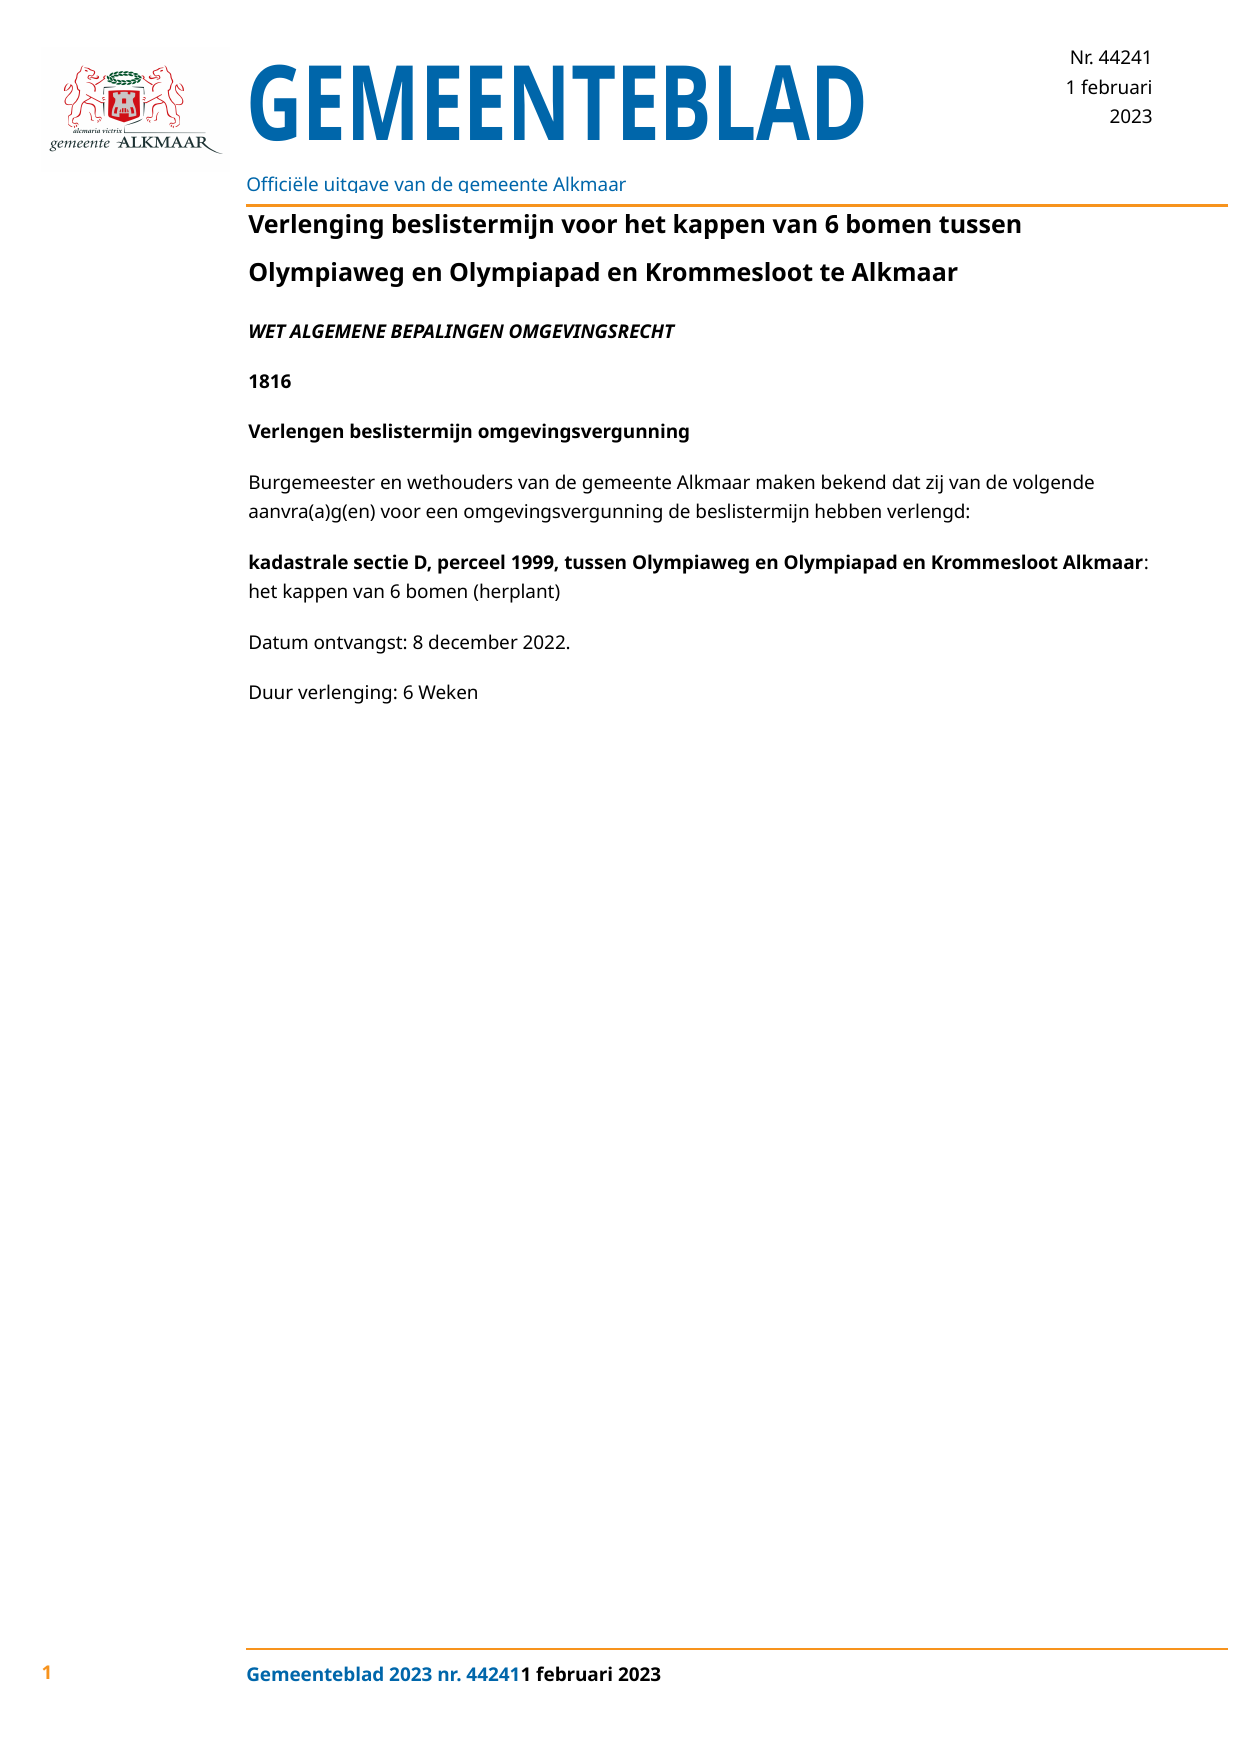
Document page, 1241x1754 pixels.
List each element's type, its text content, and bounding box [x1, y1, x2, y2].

text Burgemeester en wethouders van de gemeente Alkmaar maken bekend dat zij van de volgende aanvra(a)g(en) voor een omgevingsvergunning de beslistermijn hebben verlengd: [248, 469, 1152, 524]
text Verlenging beslistermijn voor het kappen van 6 bomen tussen Olympiaweg en Olympiapad en Krommesloot te Alkmaar [248, 207, 1152, 288]
text 1816 [248, 368, 1152, 394]
text Verlengen beslistermijn omgevingsvergunning [248, 419, 1152, 444]
text Datum ontvangst: 8 december 2022. [248, 629, 1152, 655]
picture [41, 47, 231, 172]
text WET ALGEMENE BEPALINGEN OMGEVINGSRECHT [248, 318, 1152, 344]
text Duur verlenging: 6 Weken [248, 679, 1152, 705]
text kadastrale sectie D, perceel 1999, tussen Olympiaweg en Olympiapad en Krommesloot Alkmaar: het kappen van 6 bomen (herplant) [248, 549, 1152, 604]
